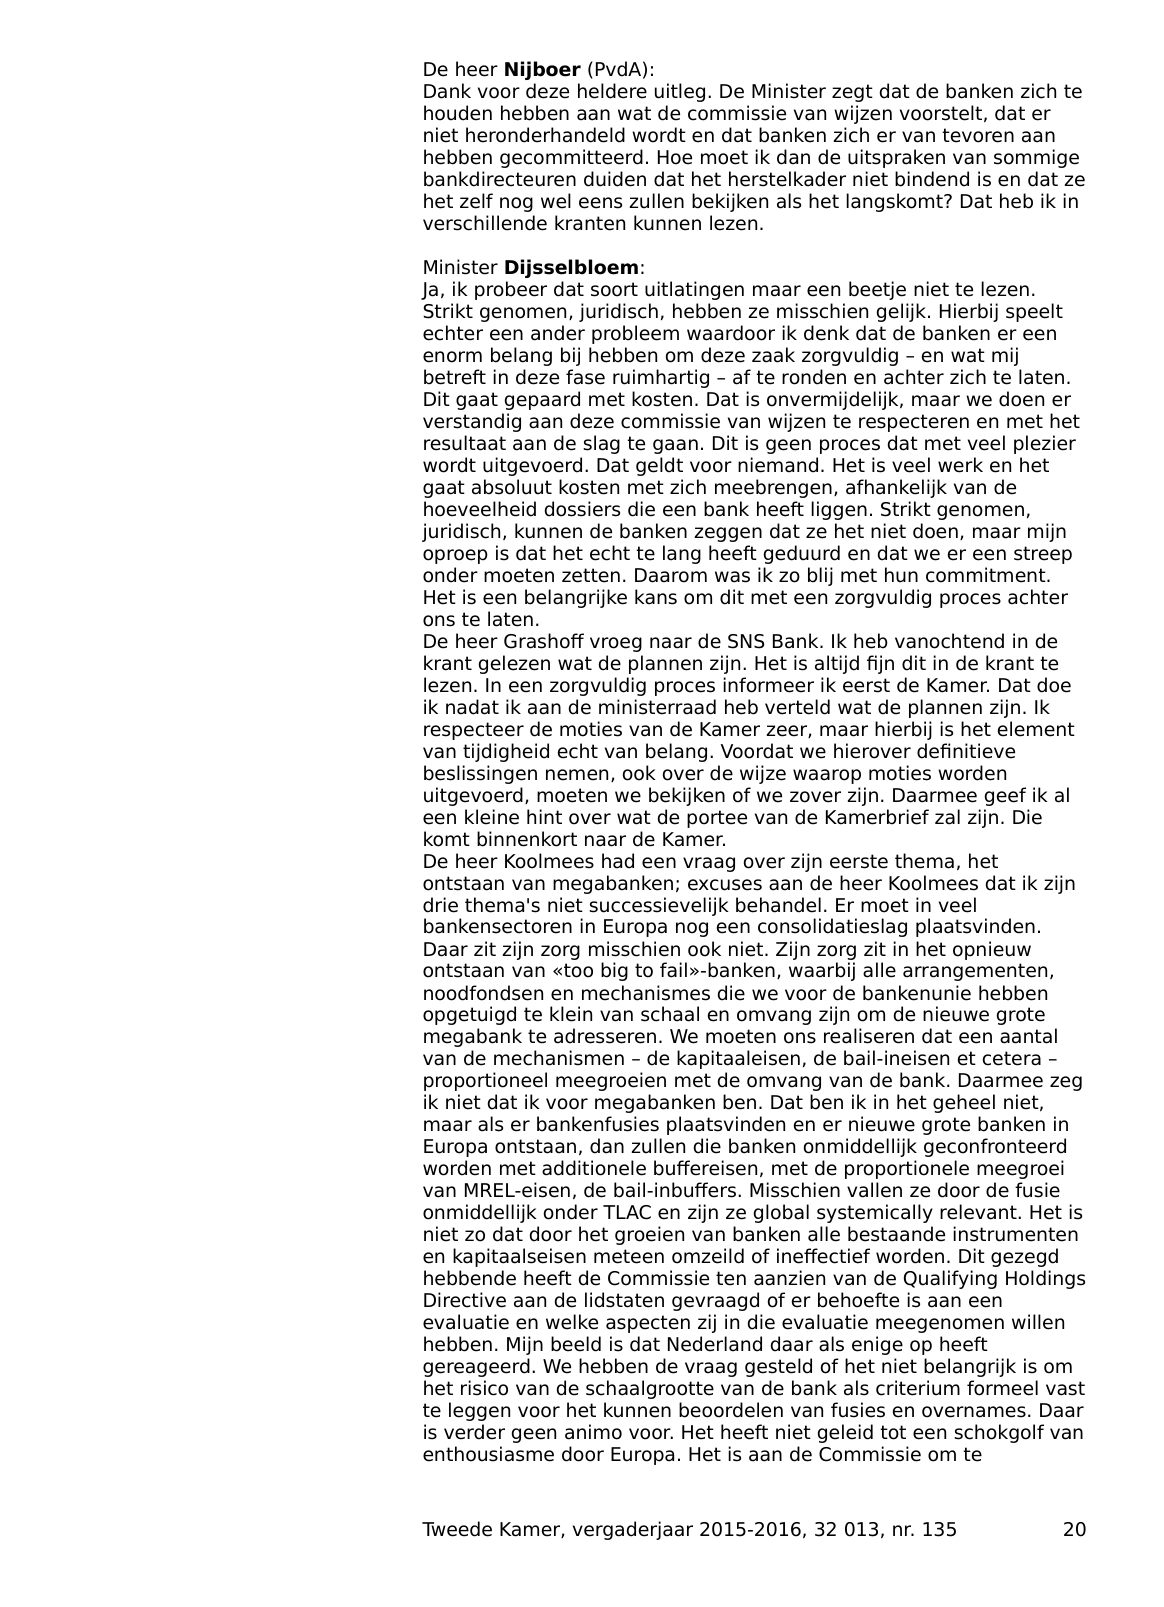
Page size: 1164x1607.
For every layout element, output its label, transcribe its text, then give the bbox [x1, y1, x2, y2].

text De heer Grashoff vroeg naar de SNS Bank. Ik heb vanochtend in de krant gelezen wat de plannen zijn. Het is altijd fijn dit in de krant te lezen. In een zorgvuldig proces informeer ik eerst de Kamer. Dat doe ik nadat ik aan de ministerraad heb verteld wat de plannen zijn. Ik respecteer de moties van de Kamer zeer, maar hierbij is het element van tijdigheid echt van belang. Voordat we hierover definitieve beslissingen nemen, ook over de wijze waarop moties worden uitgevoerd, moeten we bekijken of we zover zijn. Daarmee geef ik al een kleine hint over wat de portee van de Kamerbrief zal zijn. Die komt binnenkort naar de Kamer. [422, 631, 1087, 851]
text Ja, ik probeer dat soort uitlatingen maar een beetje niet te lezen. Strikt genomen, juridisch, hebben ze misschien gelijk. Hierbij speelt echter een ander probleem waardoor ik denk dat de banken er een enorm belang bij hebben om deze zaak zorgvuldig – en wat mij betreft in deze fase ruimhartig – af te ronden en achter zich te laten. Dit gaat gepaard met kosten. Dat is onvermijdelijk, maar we doen er verstandig aan deze commissie van wijzen te respecteren en met het resultaat aan de slag te gaan. Dit is geen proces dat met veel plezier wordt uitgevoerd. Dat geldt voor niemand. Het is veel werk en het gaat absoluut kosten met zich meebrengen, afhankelijk van de hoeveelheid dossiers die een bank heeft liggen. Strikt genomen, juridisch, kunnen de banken zeggen dat ze het niet doen, maar mijn oproep is dat het echt te lang heeft geduurd en dat we er een streep onder moeten zetten. Daarom was ik zo blij met hun commitment. Het is een belangrijke kans om dit met een zorgvuldig proces achter ons te laten. [422, 279, 1087, 631]
text De heer Koolmees had een vraag over zijn eerste thema, het ontstaan van megabanken; excuses aan de heer Koolmees dat ik zijn drie thema's niet successievelijk behandel. Er moet in veel bankensectoren in Europa nog een consolidatieslag plaatsvinden. Daar zit zijn zorg misschien ook niet. Zijn zorg zit in het opnieuw ontstaan van «too big to fail»-banken, waarbij alle arrangementen, noodfondsen en mechanismes die we voor de bankenunie hebben opgetuigd te klein van schaal en omvang zijn om de nieuwe grote megabank te adresseren. We moeten ons realiseren dat een aantal van de mechanismen – de kapitaaleisen, de bail-ineisen et cetera – proportioneel meegroeien met de omvang van de bank. Daarmee zeg ik niet dat ik voor megabanken ben. Dat ben ik in het geheel niet, maar als er bankenfusies plaatsvinden en er nieuwe grote banken in Europa ontstaan, dan zullen die banken onmiddellijk geconfronteerd worden met additionele buffereisen, met de proportionele meegroei van MREL-eisen, de bail-inbuffers. Misschien vallen ze door de fusie onmiddellijk onder TLAC en zijn ze global systemically relevant. Het is niet zo dat door het groeien van banken alle bestaande instrumenten en kapitaalseisen meteen omzeild of ineffectief worden. Dit gezegd hebbende heeft de Commissie ten aanzien van de Qualifying Holdings Directive aan de lidstaten gevraagd of er behoefte is aan een evaluatie en welke aspecten zij in die evaluatie meegenomen willen hebben. Mijn beeld is dat Nederland daar als enige op heeft gereageerd. We hebben de vraag gesteld of het niet belangrijk is om het risico van de schaalgrootte van de bank als criterium formeel vast te leggen voor het kunnen beoordelen van fusies en overnames. Daar is verder geen animo voor. Het heeft niet geleid tot een schokgolf van enthousiasme door Europa. Het is aan de Commissie om te [422, 851, 1087, 1466]
text Dank voor deze heldere uitleg. De Minister zegt dat de banken zich te houden hebben aan wat de commissie van wijzen voorstelt, dat er niet heronderhandeld wordt en dat banken zich er van tevoren aan hebben gecommitteerd. Hoe moet ik dan de uitspraken van sommige bankdirecteuren duiden dat het herstelkader niet bindend is en dat ze het zelf nog wel eens zullen bekijken als het langskomt? Dat heb ik in verschillende kranten kunnen lezen. [422, 81, 1087, 235]
text De heer Nijboer (PvdA): [422, 59, 1087, 81]
text Minister Dijsselbloem: [422, 257, 1087, 279]
